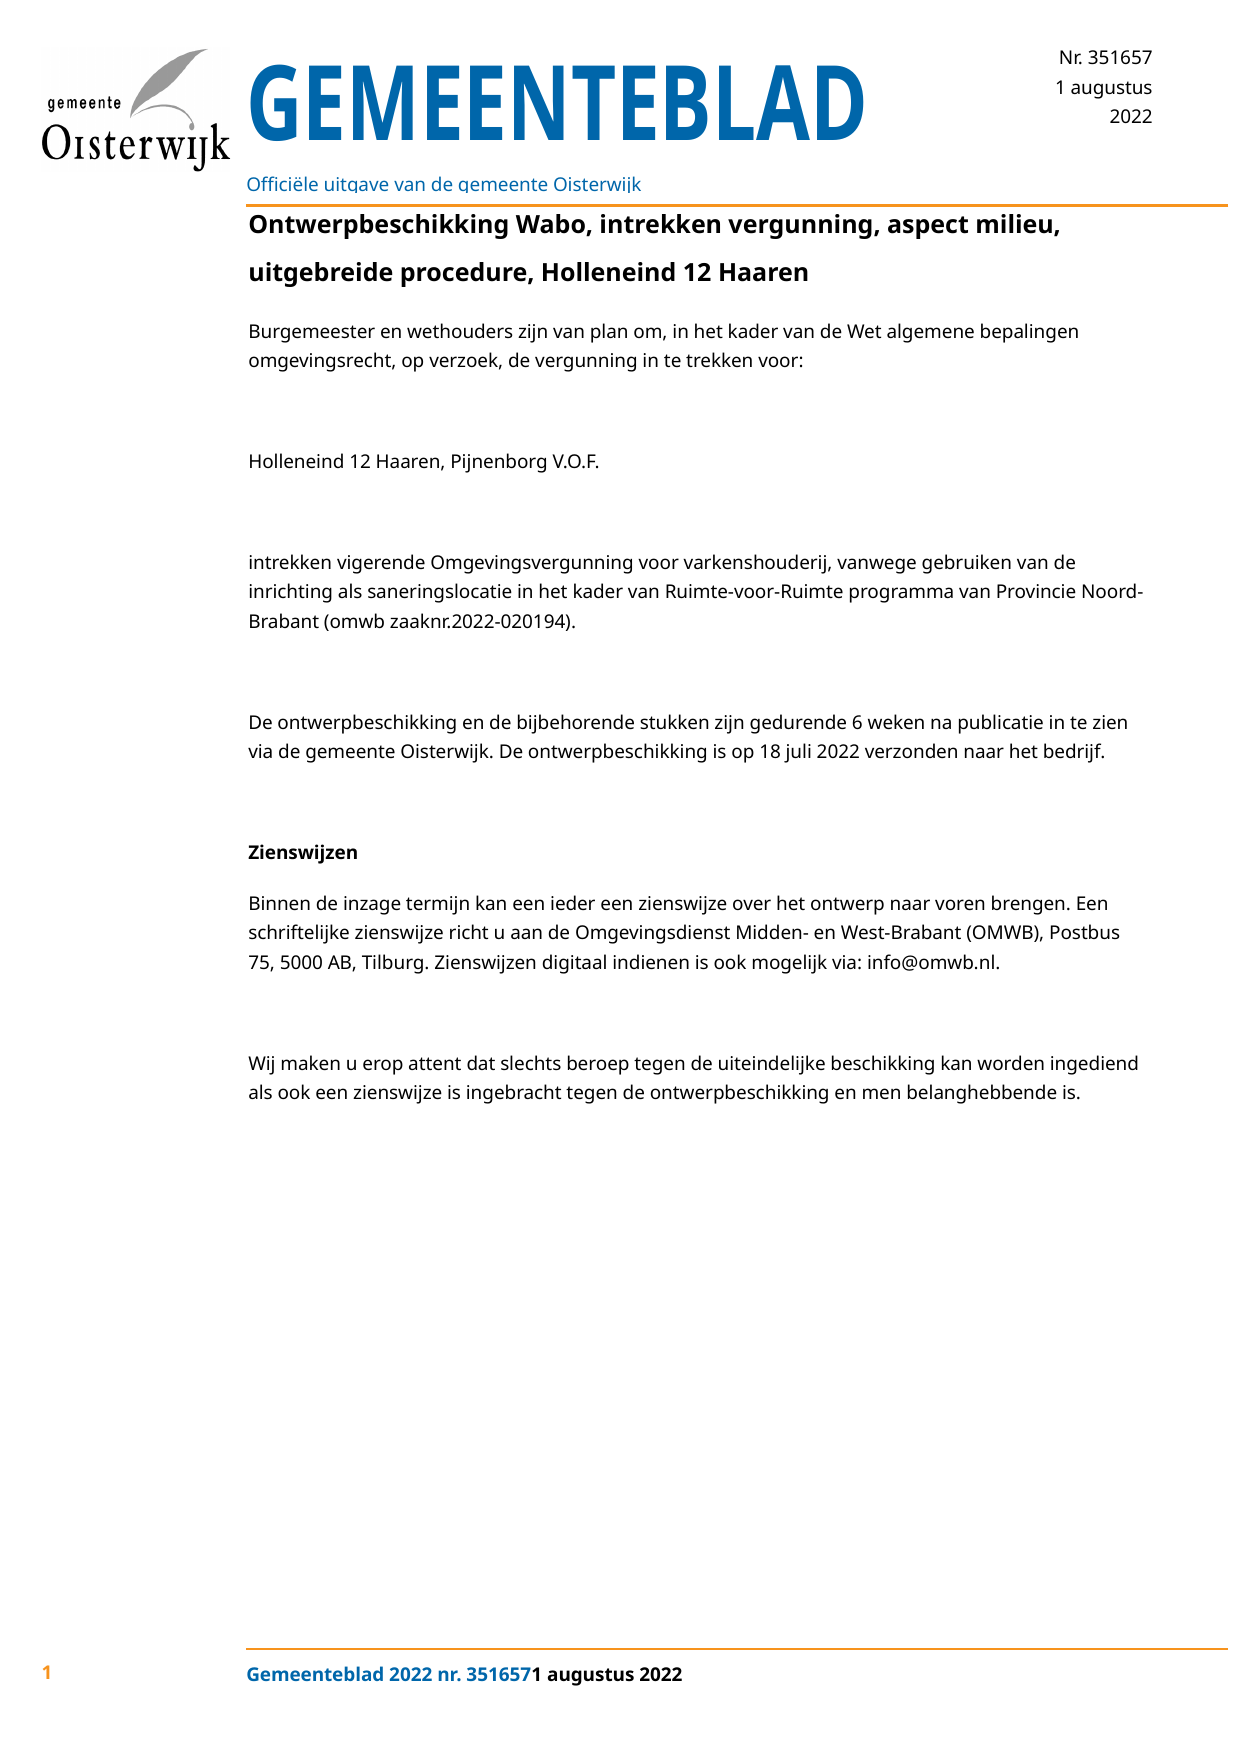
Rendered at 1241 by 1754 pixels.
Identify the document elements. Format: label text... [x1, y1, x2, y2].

text Burgemeester en wethouders zijn van plan om, in het kader van de Wet algemene bepalingen omgevingsrecht, op verzoek, de vergunning in te trekken voor: [248, 318, 1152, 373]
text Ontwerpbeschikking Wabo, intrekken vergunning, aspect milieu, uitgebreide procedure, Holleneind 12 Haaren [248, 207, 1152, 288]
text Binnen de inzage termijn kan een ieder een zienswijze over het ontwerp naar voren brengen. Een schriftelijke zienswijze richt u aan de Omgevingsdienst Midden- en West-Brabant (OMWB), Postbus 75, 5000 AB, Tilburg. Zienswijzen digitaal indienen is ook mogelijk via: info@omwb.nl. [248, 890, 1152, 975]
text intrekken vigerende Omgevingsvergunning voor varkenshouderij, vanwege gebruiken van de inrichting als saneringslocatie in het kader van Ruimte-voor-Ruimte programma van Provincie Noord-Brabant (omwb zaaknr.2022-020194). [248, 549, 1152, 634]
text De ontwerpbeschikking en de bijbehorende stukken zijn gedurende 6 weken na publicatie in te zien via de gemeente Oisterwijk. De ontwerpbeschikking is op 18 juli 2022 verzonden naar het bedrijf. [248, 709, 1152, 764]
text Zienswijzen [248, 839, 1152, 865]
text Holleneind 12 Haaren, Pijnenborg V.O.F. [248, 448, 1152, 474]
text Wij maken u erop attent dat slechts beroep tegen de uiteindelijke beschikking kan worden ingediend als ook een zienswijze is ingebracht tegen de ontwerpbeschikking en men belanghebbende is. [248, 1050, 1152, 1105]
picture [41, 47, 231, 172]
